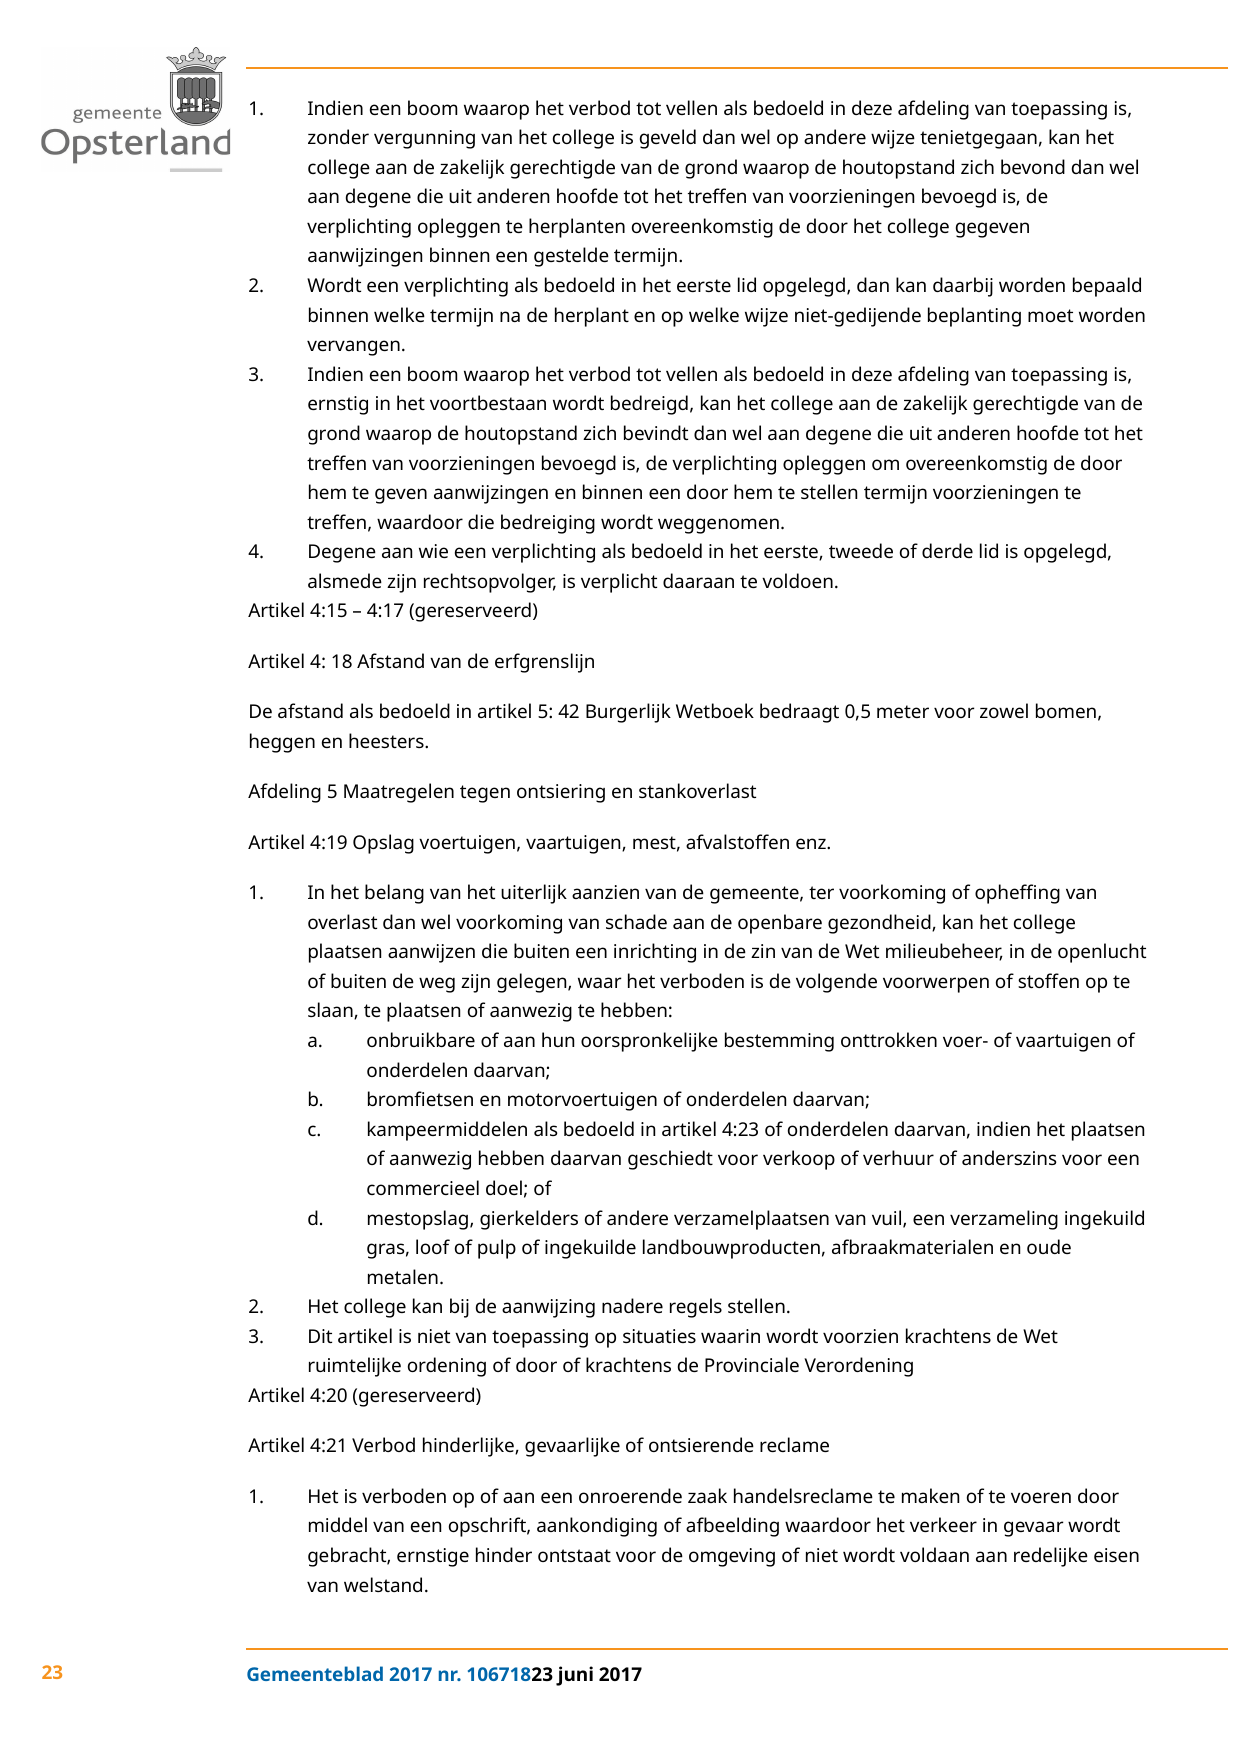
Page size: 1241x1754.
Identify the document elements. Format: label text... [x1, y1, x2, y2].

list In het belang van het uiterlijk aanzien van de gemeente, ter voorkoming of opheffing van overlast dan wel voorkoming van schade aan de openbare gezondheid, kan het college plaatsen aanwijzen die buiten een inrichting in de zin van de Wet milieubeheer, in de openlucht of buiten de weg zijn gelegen, waar het verboden is de volgende voorwerpen of stoffen op te slaan, te plaatsen of aanwezig te hebben: [248, 879, 1152, 1023]
text Artikel 4:20 (gereserveerd) [248, 1382, 1152, 1408]
list Het is verboden op of aan een onroerende zaak handelsreclame te maken of te voeren door middel van een opschrift, aankondiging of afbeelding waardoor het verkeer in gevaar wordt gebracht, ernstige hinder ontstaat voor de omgeving of niet wordt voldaan aan redelijke eisen van welstand. [248, 1483, 1152, 1598]
picture [41, 47, 231, 172]
text Artikel 4:21 Verbod hinderlijke, gevaarlijke of ontsierende reclame [248, 1433, 1152, 1458]
list Degene aan wie een verplichting als bedoeld in het eerste, tweede of derde lid is opgelegd, alsmede zijn rechtsopvolger, is verplicht daaraan te voldoen. [248, 538, 1152, 594]
list bromfietsen en motorvoertuigen of onderdelen daarvan; [307, 1086, 1152, 1112]
list Wordt een verplichting als bedoeld in het eerste lid opgelegd, dan kan daarbij worden bepaald binnen welke termijn na de herplant en op welke wijze niet-gedijende beplanting moet worden vervangen. [248, 272, 1152, 357]
list onbruikbare of aan hun oorspronkelijke bestemming onttrokken voer- of vaartuigen of onderdelen daarvan; [307, 1027, 1152, 1083]
text De afstand als bedoeld in artikel 5: 42 Burgerlijk Wetboek bedraagt 0,5 meter voor zowel bomen, heggen en heesters. [248, 698, 1152, 754]
list Dit artikel is niet van toepassing op situaties waarin wordt voorzien krachtens de Wet ruimtelijke ordening of door of krachtens de Provinciale Verordening [248, 1323, 1152, 1378]
list Indien een boom waarop het verbod tot vellen als bedoeld in deze afdeling van toepassing is, ernstig in het voortbestaan wordt bedreigd, kan het college aan de zakelijk gerechtigde van de grond waarop de houtopstand zich bevindt dan wel aan degene die uit anderen hoofde tot het treffen van voorzieningen bevoegd is, de verplichting opleggen om overeenkomstig de door hem te geven aanwijzingen en binnen een door hem te stellen termijn voorzieningen te treffen, waardoor die bedreiging wordt weggenomen. [248, 361, 1152, 535]
text Artikel 4: 18 Afstand van de erfgrenslijn [248, 648, 1152, 674]
list Indien een boom waarop het verbod tot vellen als bedoeld in deze afdeling van toepassing is, zonder vergunning van het college is geveld dan wel op andere wijze tenietgegaan, kan het college aan de zakelijk gerechtigde van de grond waarop de houtopstand zich bevond dan wel aan degene die uit anderen hoofde tot het treffen van voorzieningen bevoegd is, de verplichting opleggen te herplanten overeenkomstig de door het college gegeven aanwijzingen binnen een gestelde termijn. [248, 95, 1152, 268]
text Afdeling 5 Maatregelen tegen ontsiering en stankoverlast [248, 778, 1152, 804]
text Artikel 4:15 – 4:17 (gereserveerd) [248, 598, 1152, 623]
text Artikel 4:19 Opslag voertuigen, vaartuigen, mest, afvalstoffen enz. [248, 829, 1152, 855]
list kampeermiddelen als bedoeld in artikel 4:23 of onderdelen daarvan, indien het plaatsen of aanwezig hebben daarvan geschiedt voor verkoop of verhuur of anderszins voor een commercieel doel; of [307, 1116, 1152, 1201]
list Het college kan bij de aanwijzing nadere regels stellen. [248, 1293, 1152, 1319]
list mestopslag, gierkelders of andere verzamelplaatsen van vuil, een verzameling ingekuild gras, loof of pulp of ingekuilde landbouwproducten, afbraakmaterialen en oude metalen. [307, 1205, 1152, 1290]
